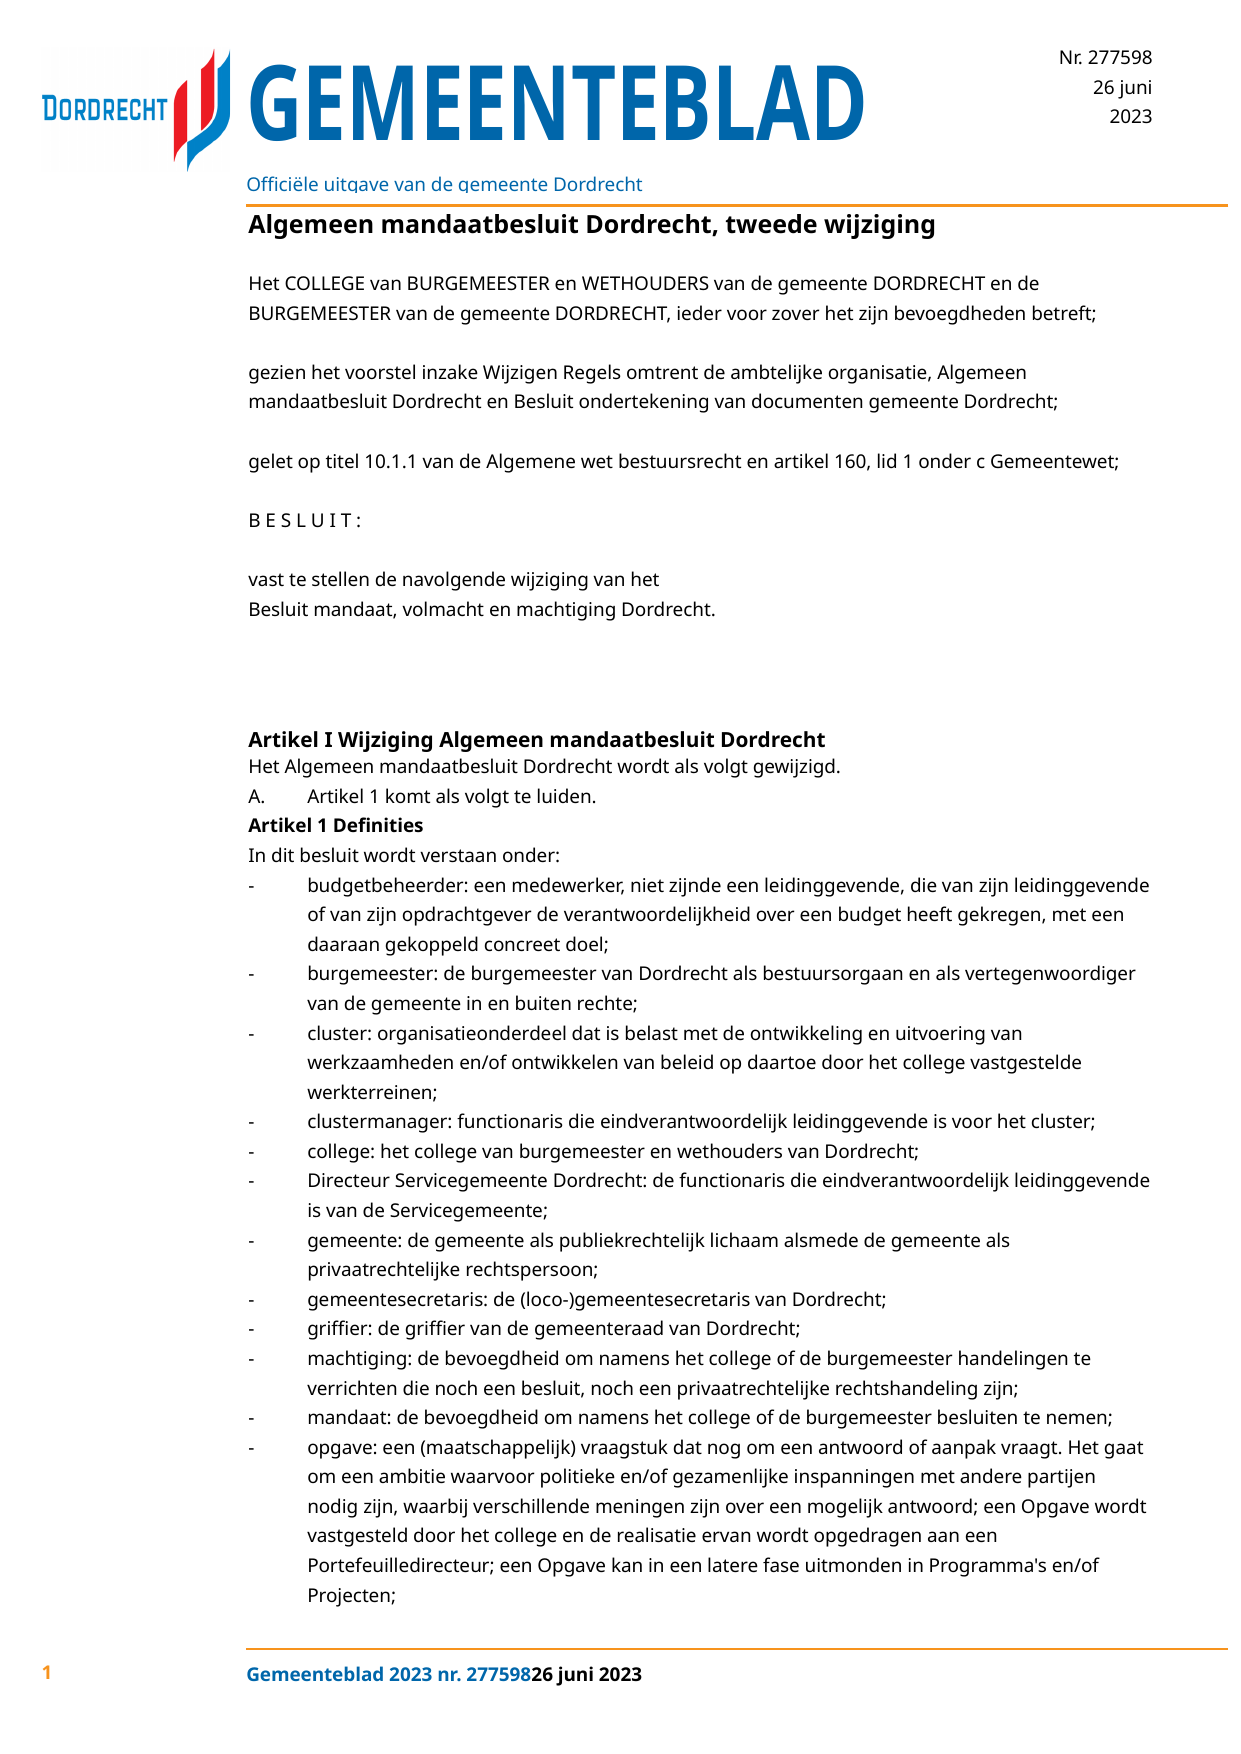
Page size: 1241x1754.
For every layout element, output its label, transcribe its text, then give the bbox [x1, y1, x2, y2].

text Het Algemeen mandaatbesluit Dordrecht wordt als volgt gewijzigd. [248, 753, 1152, 779]
list Artikel 1 komt als volgt te luiden. [248, 783, 1152, 809]
text gezien het voorstel inzake Wijzigen Regels omtrent de ambtelijke organisatie, Algemeen mandaatbesluit Dordrecht en Besluit ondertekening van documenten gemeente Dordrecht; [248, 359, 1152, 414]
list gemeente: de gemeente als publiekrechtelijk lichaam alsmede de gemeente als privaatrechtelijke rechtspersoon; [248, 1227, 1152, 1282]
list opgave: een (maatschappelijk) vraagstuk dat nog om een antwoord of aanpak vraagt. Het gaat om een ambitie waarvoor politieke en/of gezamenlijke inspanningen met andere partijen nodig zijn, waarbij verschillende meningen zijn over een mogelijk antwoord; een Opgave wordt vastgesteld door het college en de realisatie ervan wordt opgedragen aan een Portefeuilledirecteur; een Opgave kan in een latere fase uitmonden in Programma's en/of Projecten; [248, 1434, 1152, 1607]
list mandaat: de bevoegdheid om namens het college of de burgemeester besluiten te nemen; [248, 1404, 1152, 1430]
text gelet op titel 10.1.1 van de Algemene wet bestuursrecht en artikel 160, lid 1 onder c Gemeentewet; [248, 448, 1152, 473]
text vast te stellen de navolgende wijziging van het [248, 566, 1152, 592]
text Algemeen mandaatbesluit Dordrecht, tweede wijziging [248, 207, 1152, 241]
text Artikel 1 Definities [248, 813, 1152, 838]
list clustermanager: functionaris die eindverantwoordelijk leidinggevende is voor het cluster; [248, 1108, 1152, 1134]
text Artikel I Wijziging Algemeen mandaatbesluit Dordrecht [248, 725, 1152, 753]
text Besluit mandaat, volmacht en machtiging Dordrecht. [248, 596, 1152, 621]
list Directeur Servicegemeente Dordrecht: de functionaris die eindverantwoordelijk leidinggevende is van de Servicegemeente; [248, 1168, 1152, 1223]
list budgetbeheerder: een medewerker, niet zijnde een leidinggevende, die van zijn leidinggevende of van zijn opdrachtgever de verantwoordelijkheid over een budget heeft gekregen, met een daaraan gekoppeld concreet doel; [248, 872, 1152, 957]
list burgemeester: de burgemeester van Dordrecht als bestuursorgaan en als vertegenwoordiger van de gemeente in en buiten rechte; [248, 961, 1152, 1016]
list machtiging: de bevoegdheid om namens het college of de burgemeester handelingen te verrichten die noch een besluit, noch een privaatrechtelijke rechtshandeling zijn; [248, 1345, 1152, 1400]
text B E S L U I T : [248, 507, 1152, 533]
list gemeentesecretaris: de (loco-)gemeentesecretaris van Dordrecht; [248, 1286, 1152, 1312]
list cluster: organisatieonderdeel dat is belast met de ontwikkeling en uitvoering van werkzaamheden en/of ontwikkelen van beleid op daartoe door het college vastgestelde werkterreinen; [248, 1020, 1152, 1104]
picture [41, 47, 231, 172]
text Het COLLEGE van BURGEMEESTER en WETHOUDERS van de gemeente DORDRECHT en de BURGEMEESTER van de gemeente DORDRECHT, ieder voor zover het zijn bevoegdheden betreft; [248, 270, 1152, 326]
list college: het college van burgemeester en wethouders van Dordrecht; [248, 1138, 1152, 1164]
text In dit besluit wordt verstaan onder: [248, 842, 1152, 868]
list griffier: de griffier van de gemeenteraad van Dordrecht; [248, 1316, 1152, 1341]
